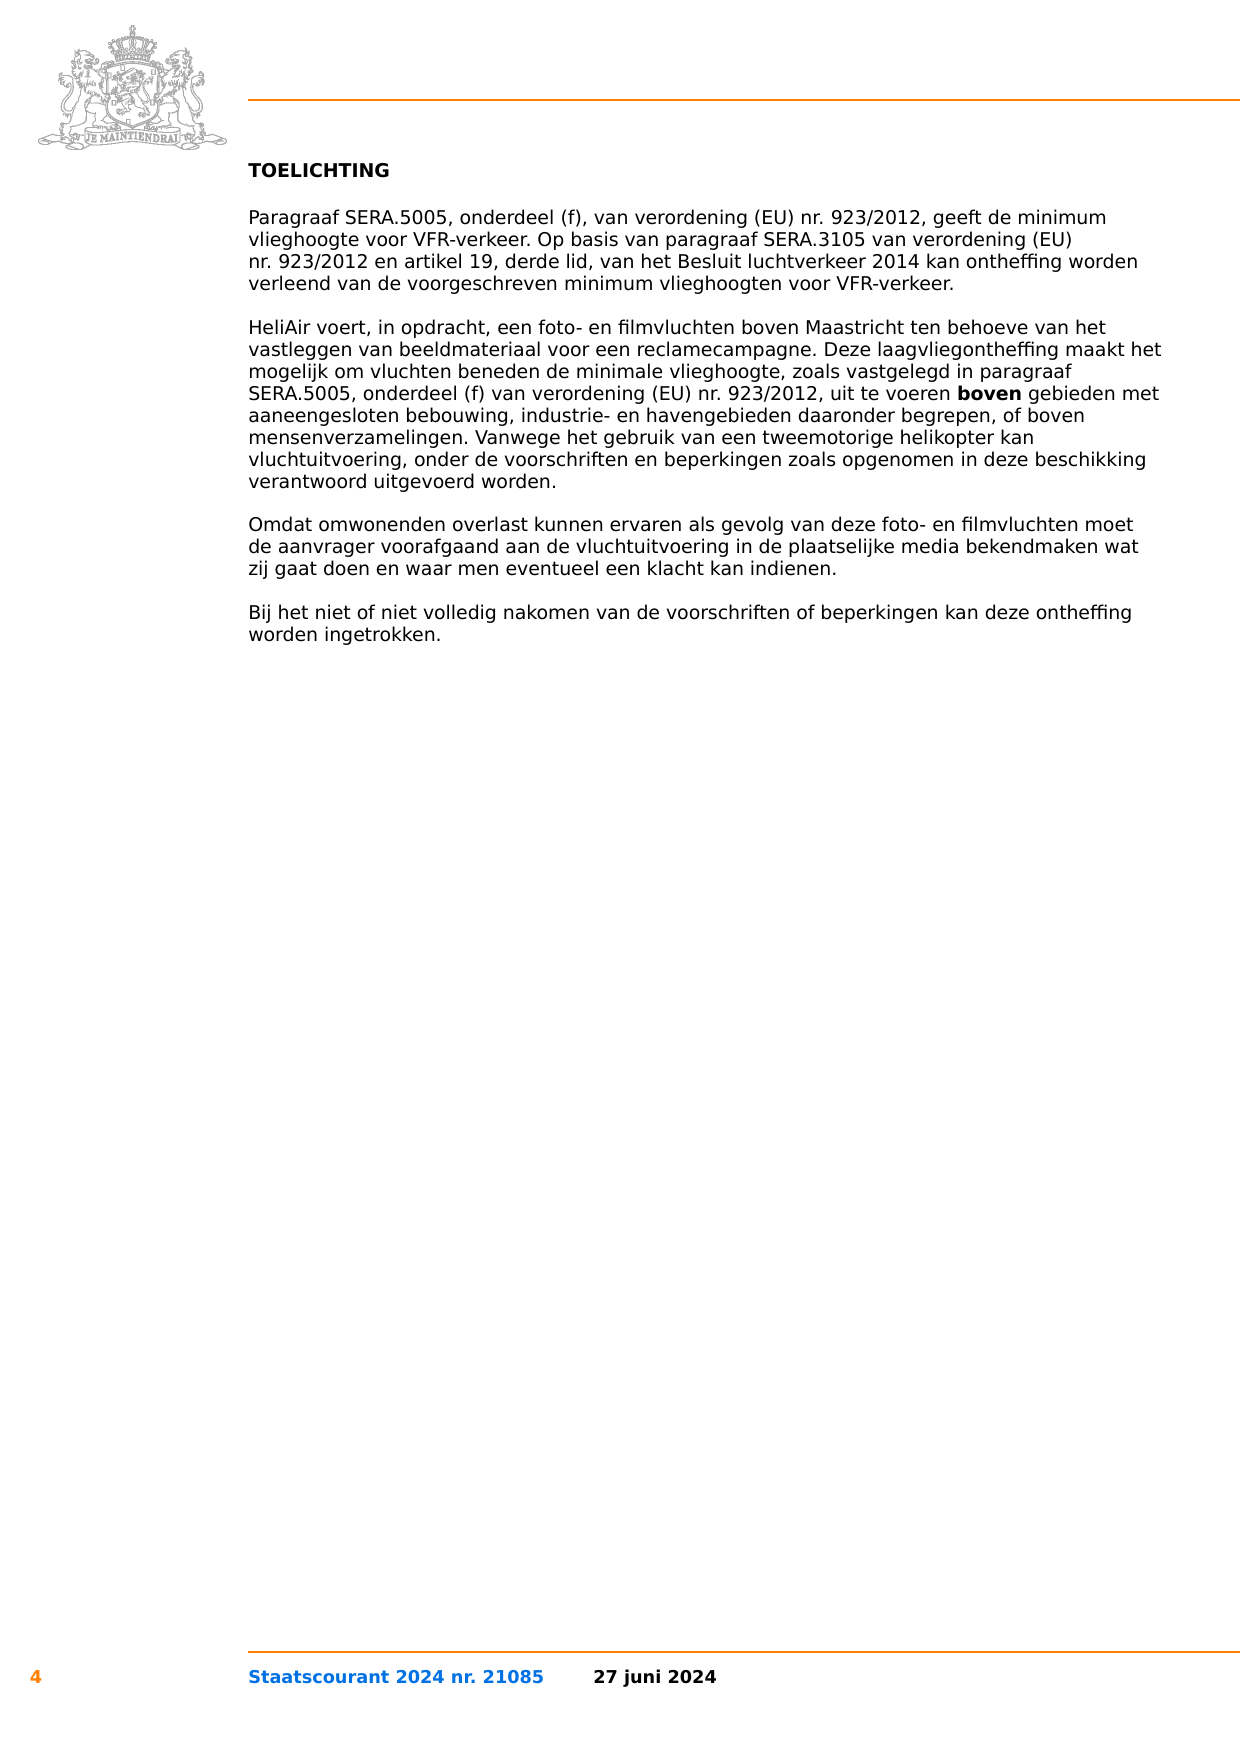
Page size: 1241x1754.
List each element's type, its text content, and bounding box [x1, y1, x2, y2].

text HeliAir voert, in opdracht, een foto- en filmvluchten boven Maastricht ten behoeve van het vastleggen van beeldmateriaal voor een reclamecampagne. Deze laagvliegontheffing maakt het mogelijk om vluchten beneden de minimale vlieghoogte, zoals vastgelegd in paragraaf SERA.5005, onderdeel (f) van verordening (EU) nr. 923/2012, uit te voeren boven gebieden met aaneengesloten bebouwing, industrie- en havengebieden daaronder begrepen, of boven mensenverzamelingen. Vanwege het gebruik van een tweemotorige helikopter kan vluchtuitvoering, onder de voorschriften en beperkingen zoals opgenomen in deze beschikking verantwoord uitgevoerd worden. [248, 317, 1163, 492]
text Omdat omwonenden overlast kunnen ervaren als gevolg van deze foto- en filmvluchten moet de aanvrager voorafgaand aan de vluchtuitvoering in de plaatselijke media bekendmaken wat zij gaat doen en waar men eventueel een klacht kan indienen. [248, 514, 1163, 580]
picture [38, 25, 227, 150]
text Paragraaf SERA.5005, onderdeel (f), van verordening (EU) nr. 923/2012, geeft de minimum vlieghoogte voor VFR-verkeer. Op basis van paragraaf SERA.3105 van verordening (EU) nr. 923/2012 en artikel 19, derde lid, van het Besluit luchtverkeer 2014 kan ontheffing worden verleend van de voorgeschreven minimum vlieghoogten voor VFR-verkeer. [248, 207, 1163, 295]
text Bij het niet of niet volledig nakomen van de voorschriften of beperkingen kan deze ontheffing worden ingetrokken. [248, 602, 1163, 646]
subtitle TOELICHTING [248, 160, 1163, 182]
